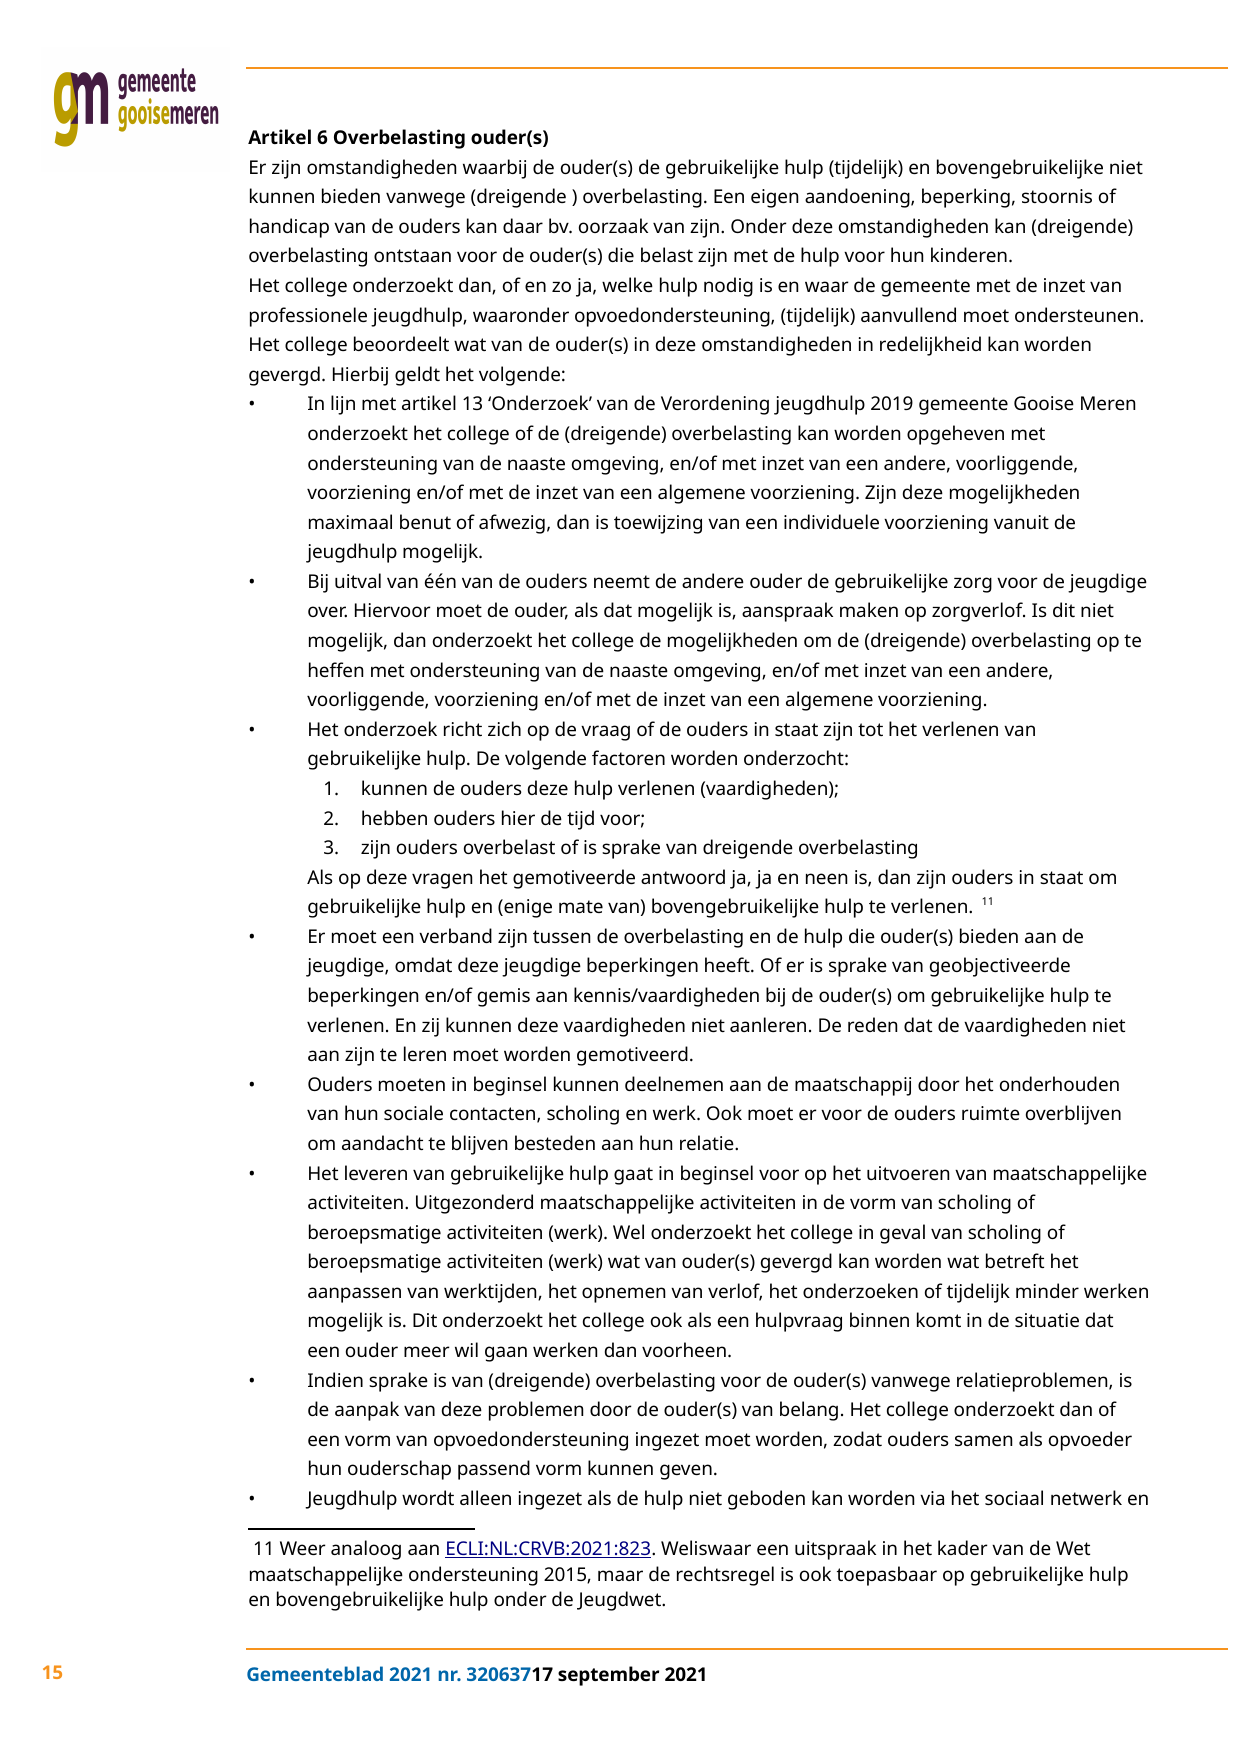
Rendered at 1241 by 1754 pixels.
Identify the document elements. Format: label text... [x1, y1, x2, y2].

picture [41, 47, 231, 172]
list Bij uitval van één van de ouders neemt de andere ouder de gebruikelijke zorg voor de jeugdige over. Hiervoor moet de ouder, als dat mogelijk is, aanspraak maken op zorgverlof. Is dit niet mogelijk, dan onderzoekt het college de mogelijkheden om de (dreigende) overbelasting op te heffen met ondersteuning van de naaste omgeving, en/of met inzet van een andere, voorliggende, voorziening en/of met de inzet van een algemene voorziening. [248, 568, 1152, 712]
list In lijn met artikel 13 ‘Onderzoek’ van de Verordening jeugdhulp 2019 gemeente Gooise Meren onderzoekt het college of de (dreigende) overbelasting kan worden opgeheven met ondersteuning van de naaste omgeving, en/of met inzet van een andere, voorliggende, voorziening en/of met de inzet van een algemene voorziening. Zijn deze mogelijkheden maximaal benut of afwezig, dan is toewijzing van een individuele voorziening vanuit de jeugdhulp mogelijk. [248, 391, 1152, 564]
list Indien sprake is van (dreigende) overbelasting voor de ouder(s) vanwege relatieproblemen, is de aanpak van deze problemen door de ouder(s) van belang. Het college onderzoekt dan of een vorm van opvoedondersteuning ingezet moet worden, zodat ouders samen als opvoeder hun ouderschap passend vorm kunnen geven. [248, 1367, 1152, 1481]
list zijn ouders overbelast of is sprake van dreigende overbelasting [323, 834, 1152, 860]
text Er zijn omstandigheden waarbij de ouder(s) de gebruikelijke hulp (tijdelijk) en bovengebruikelijke niet kunnen bieden vanwege (dreigende ) overbelasting. Een eigen aandoening, beperking, stoornis of handicap van de ouders kan daar bv. oorzaak van zijn. Onder deze omstandigheden kan (dreigende) overbelasting ontstaan voor de ouder(s) die belast zijn met de hulp voor hun kinderen. [248, 154, 1152, 268]
text Het college onderzoekt dan, of en zo ja, welke hulp nodig is en waar de gemeente met de inzet van professionele jeugdhulp, waaronder opvoedondersteuning, (tijdelijk) aanvullend moet ondersteunen. Het college beoordeelt wat van de ouder(s) in deze omstandigheden in redelijkheid kan worden gevergd. Hierbij geldt het volgende: [248, 272, 1152, 387]
list Het onderzoek richt zich op de vraag of de ouders in staat zijn tot het verlenen van gebruikelijke hulp. De volgende factoren worden onderzocht: [248, 716, 1152, 771]
list Jeugdhulp wordt alleen ingezet als de hulp niet geboden kan worden via het sociaal netwerk en [248, 1485, 1152, 1511]
list Als op deze vragen het gemotiveerde antwoord ja, ja en neen is, dan zijn ouders in staat om gebruikelijke hulp en (enige mate van) bovengebruikelijke hulp te verlenen. [248, 864, 1152, 919]
list Weer analoog aan ECLI:NL:CRVB:2021:823. Weliswaar een uitspraak in het kader van de Wet maatschappelijke ondersteuning 2015, maar de rechtsregel is ook toepasbaar op gebruikelijke hulp en bovengebruikelijke hulp onder de Jeugdwet. [248, 1535, 1152, 1612]
list Het leveren van gebruikelijke hulp gaat in beginsel voor op het uitvoeren van maatschappelijke activiteiten. Uitgezonderd maatschappelijke activiteiten in de vorm van scholing of beroepsmatige activiteiten (werk). Wel onderzoekt het college in geval van scholing of beroepsmatige activiteiten (werk) wat van ouder(s) gevergd kan worden wat betreft het aanpassen van werktijden, het opnemen van verlof, het onderzoeken of tijdelijk minder werken mogelijk is. Dit onderzoekt het college ook als een hulpvraag binnen komt in de situatie dat een ouder meer wil gaan werken dan voorheen. [248, 1160, 1152, 1363]
text Artikel 6 Overbelasting ouder(s) [248, 124, 1152, 150]
list Er moet een verband zijn tussen de overbelasting en de hulp die ouder(s) bieden aan de jeugdige, omdat deze jeugdige beperkingen heeft. Of er is sprake van geobjectiveerde beperkingen en/of gemis aan kennis/vaardigheden bij de ouder(s) om gebruikelijke hulp te verlenen. En zij kunnen deze vaardigheden niet aanleren. De reden dat de vaardigheden niet aan zijn te leren moet worden gemotiveerd. [248, 923, 1152, 1067]
list kunnen de ouders deze hulp verlenen (vaardigheden); [323, 775, 1152, 801]
list Ouders moeten in beginsel kunnen deelnemen aan de maatschappij door het onderhouden van hun sociale contacten, scholing en werk. Ook moet er voor de ouders ruimte overblijven om aandacht te blijven besteden aan hun relatie. [248, 1071, 1152, 1156]
list hebben ouders hier de tijd voor; [323, 805, 1152, 831]
